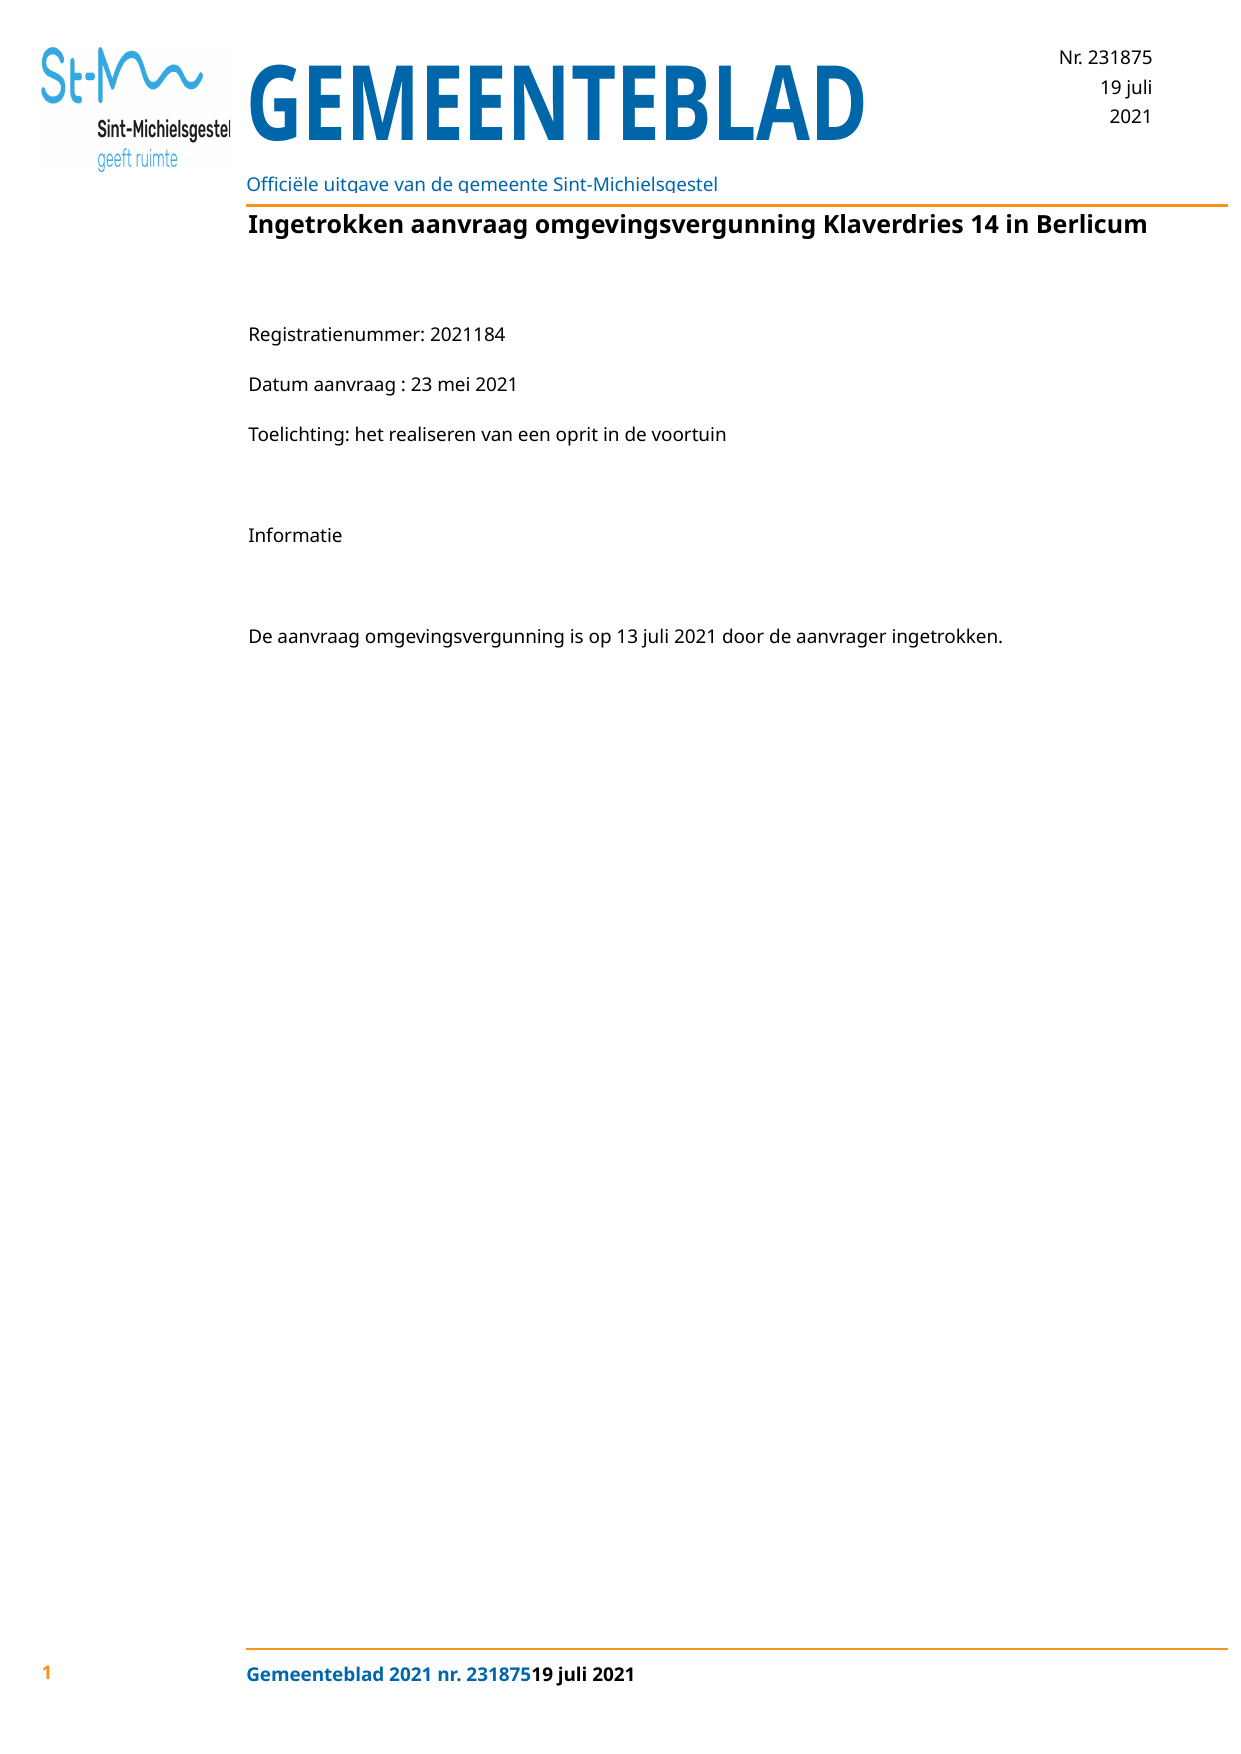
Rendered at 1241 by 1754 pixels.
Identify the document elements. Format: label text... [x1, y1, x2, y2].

picture [41, 47, 231, 172]
text Datum aanvraag : 23 mei 2021 [248, 371, 1152, 397]
text Ingetrokken aanvraag omgevingsvergunning Klaverdries 14 in Berlicum [248, 207, 1152, 241]
text Toelichting: het realiseren van een oprit in de voortuin [248, 422, 1152, 447]
text Registratienummer: 2021184 [248, 321, 1152, 346]
text Informatie [248, 522, 1152, 548]
text De aanvraag omgevingsvergunning is op 13 juli 2021 door de aanvrager ingetrokken. [248, 623, 1152, 649]
